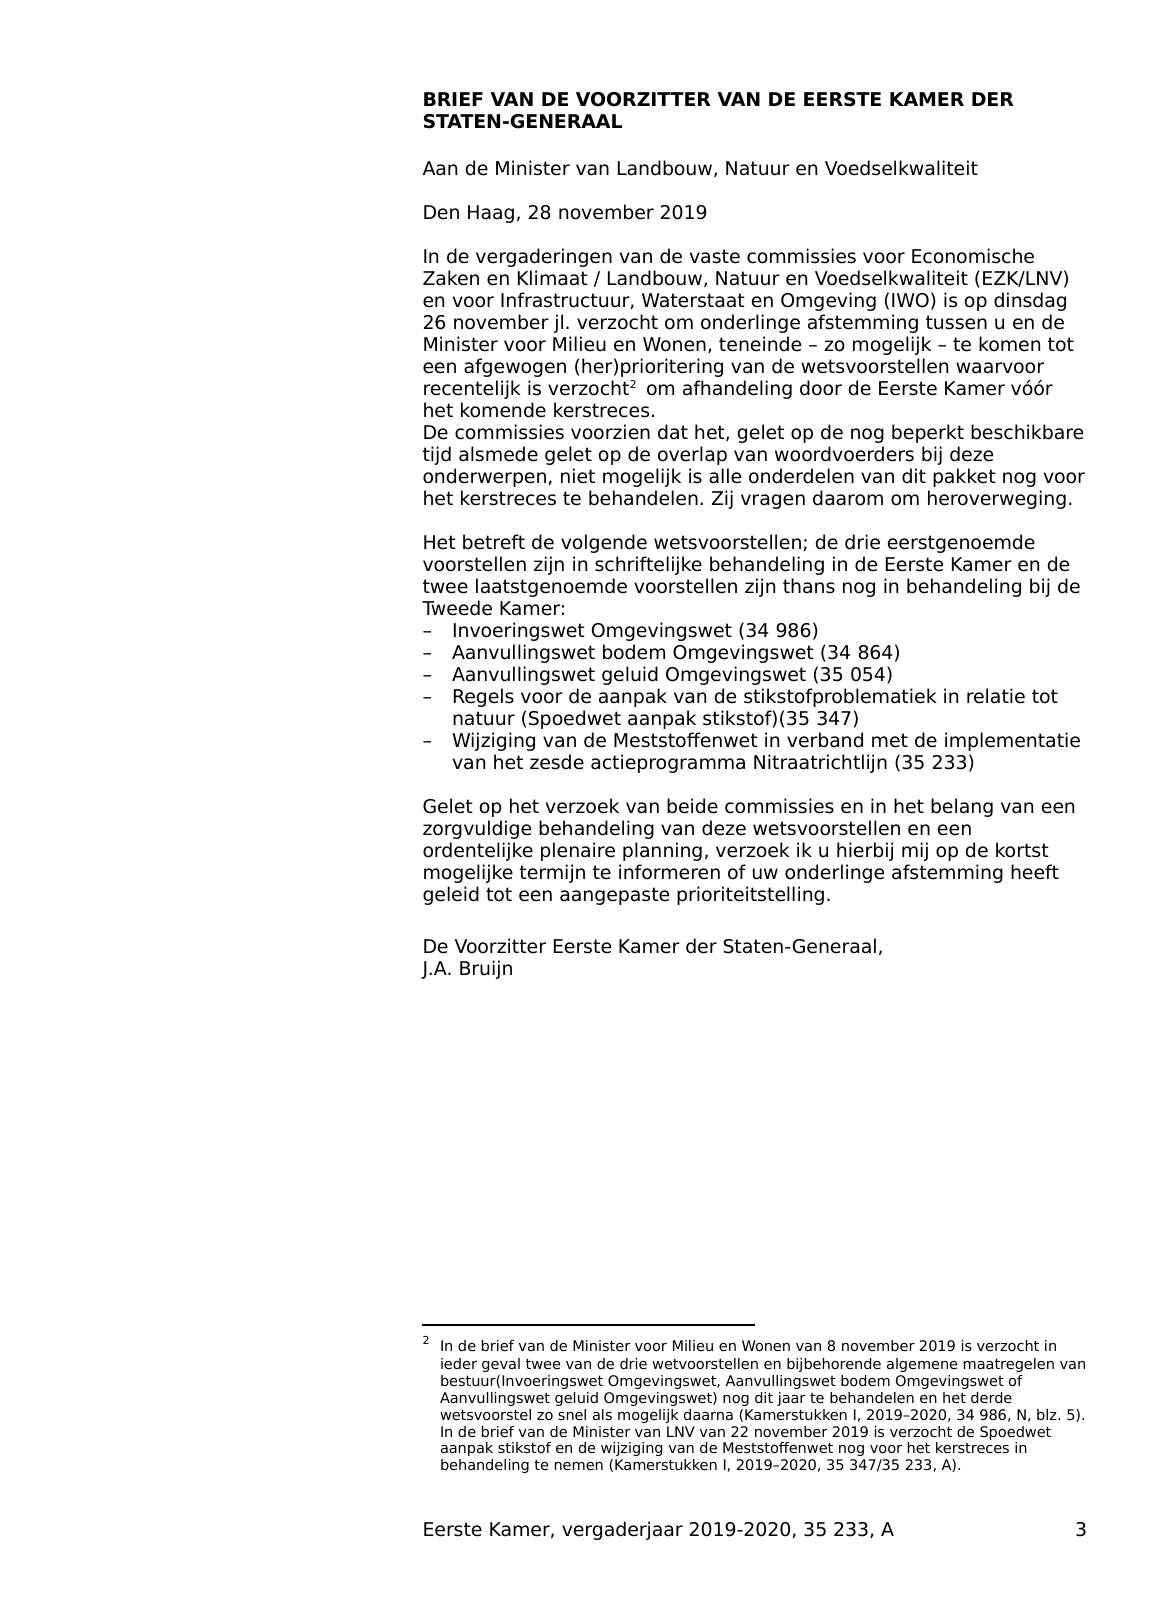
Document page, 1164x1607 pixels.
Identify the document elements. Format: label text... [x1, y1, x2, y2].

subtitle BRIEF VAN DE VOORZITTER VAN DE EERSTE KAMER DER STATEN-GENERAAL [422, 89, 1087, 133]
text – Wijziging van de Meststoffenwet in verband met de implementatie van het zesde actieprogramma Nitraatrichtlijn (35 233) [422, 730, 1087, 774]
text In de vergaderingen van de vaste commissies voor Economische Zaken en Klimaat / Landbouw, Natuur en Voedselkwaliteit (EZK/LNV) en voor Infrastructuur, Waterstaat en Omgeving (IWO) is op dinsdag 26 november jl. verzocht om onderlinge afstemming tussen u en de Minister voor Milieu en Wonen, teneinde – zo mogelijk – te komen tot een afgewogen (her)prioritering van de wetsvoorstellen waarvoor recentelijk is verzocht om afhandeling door de Eerste Kamer vóór het komende kerstreces. [422, 246, 1087, 422]
text Den Haag, 28 november 2019 [422, 202, 1087, 224]
text Het betreft de volgende wetsvoorstellen; de drie eerstgenoemde voorstellen zijn in schriftelijke behandeling in de Eerste Kamer en de twee laatstgenoemde voorstellen zijn thans nog in behandeling bij de Tweede Kamer: [422, 532, 1087, 620]
text – Aanvullingswet bodem Omgevingswet (34 864) [422, 642, 1087, 664]
text – Invoeringswet Omgevingswet (34 986) [422, 620, 1087, 642]
text De commissies voorzien dat het, gelet op de nog beperkt beschikbare tijd alsmede gelet op de overlap van woordvoerders bij deze onderwerpen, niet mogelijk is alle onderdelen van dit pakket nog voor het kerstreces te behandelen. Zij vragen daarom om heroverweging. [422, 422, 1087, 510]
text – Aanvullingswet geluid Omgevingswet (35 054) [422, 664, 1087, 686]
text Aan de Minister van Landbouw, Natuur en Voedselkwaliteit [422, 158, 1087, 180]
text In de brief van de Minister voor Milieu en Wonen van 8 november 2019 is verzocht in ieder geval twee van de drie wetvoorstellen en bijbehorende algemene maatregelen van bestuur(Invoeringswet Omgevingswet, Aanvullingswet bodem Omgevingswet of Aanvullingswet geluid Omgevingswet) nog dit jaar te behandelen en het derde wetsvoorstel zo snel als mogelijk daarna (Kamerstukken I, 2019–2020, 34 986, N, blz. 5). In de brief van de Minister van LNV van 22 november 2019 is verzocht de Spoedwet aanpak stikstof en de wijziging van de Meststoffenwet nog voor het kerstreces in behandeling te nemen (Kamerstukken I, 2019–2020, 35 347/35 233, A). [422, 1334, 1087, 1474]
text De Voorzitter Eerste Kamer der Staten-Generaal, J.A. Bruijn [422, 936, 1087, 980]
text – Regels voor de aanpak van de stikstofproblematiek in relatie tot natuur (Spoedwet aanpak stikstof)(35 347) [422, 686, 1087, 730]
text Gelet op het verzoek van beide commissies en in het belang van een zorgvuldige behandeling van deze wetsvoorstellen en een ordentelijke plenaire planning, verzoek ik u hierbij mij op de kortst mogelijke termijn te informeren of uw onderlinge afstemming heeft geleid tot een aangepaste prioriteitstelling. [422, 796, 1087, 906]
